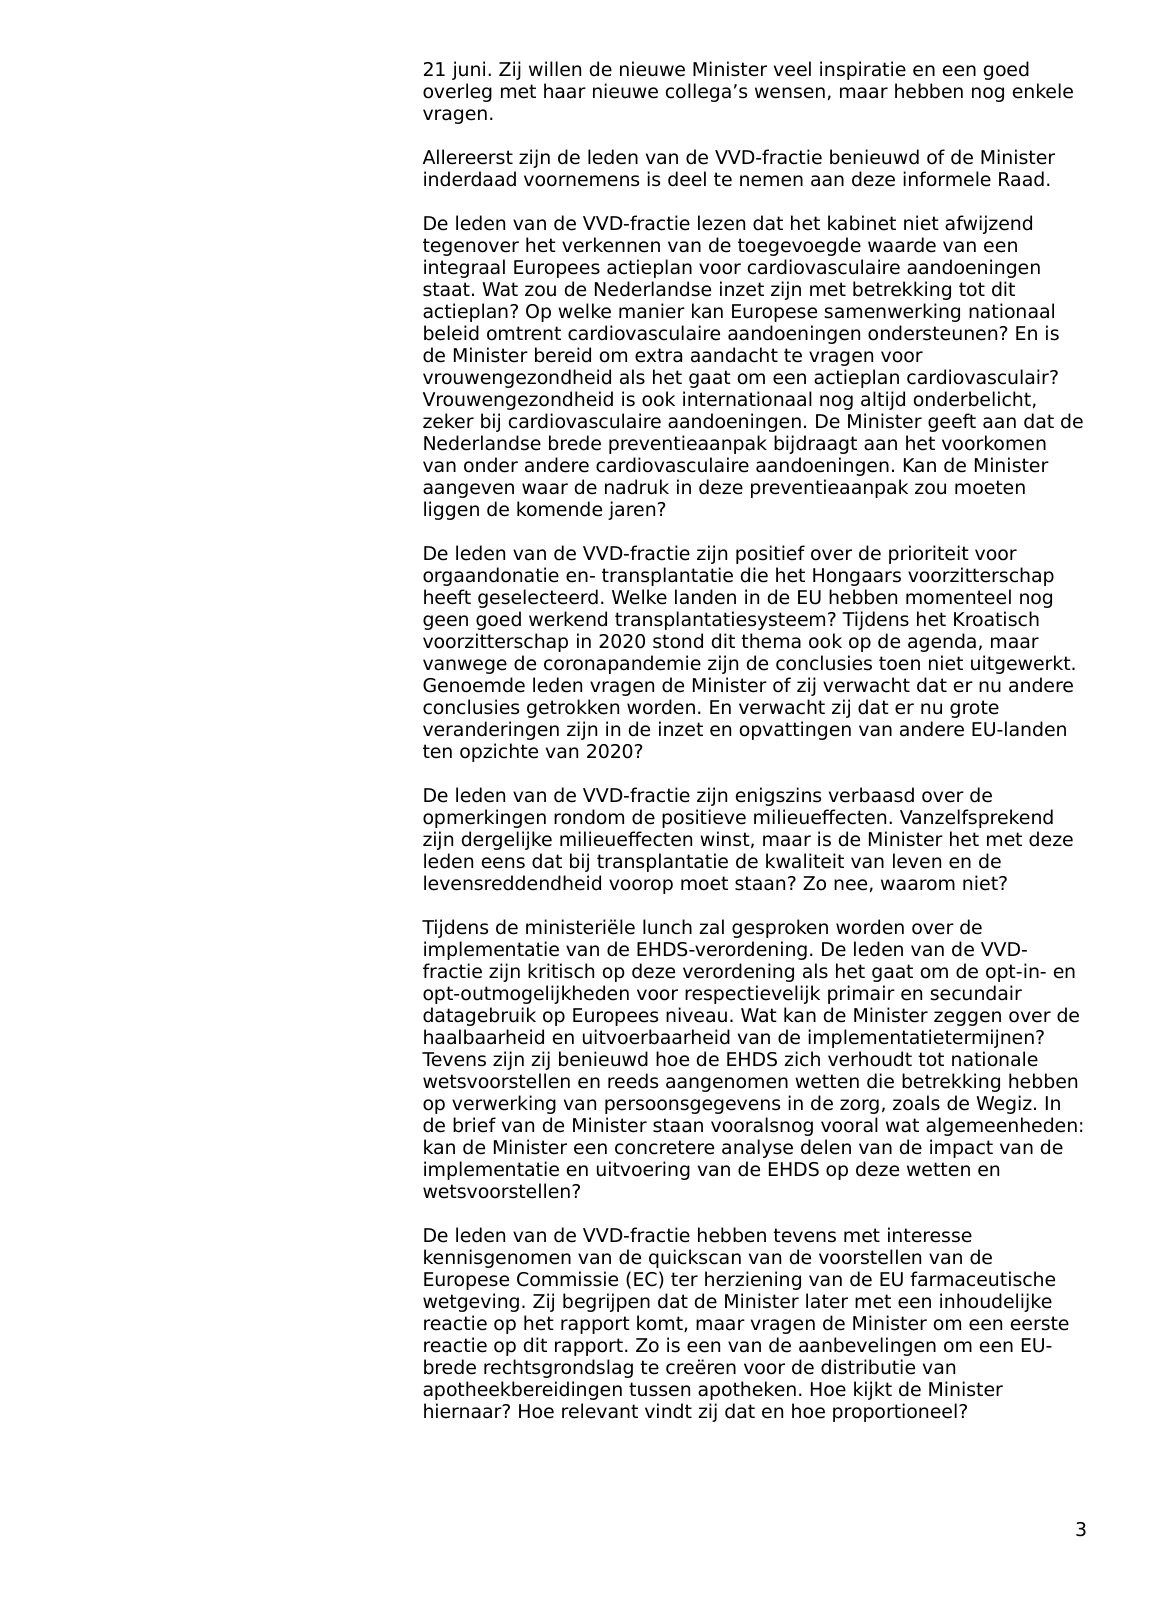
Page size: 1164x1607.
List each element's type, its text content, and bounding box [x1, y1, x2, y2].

text De leden van de VVD-fractie zijn enigszins verbaasd over de opmerkingen rondom de positieve milieueffecten. Vanzelfsprekend zijn dergelijke milieueffecten winst, maar is de Minister het met deze leden eens dat bij transplantatie de kwaliteit van leven en de levensreddendheid voorop moet staan? Zo nee, waarom niet? [422, 785, 1087, 895]
text De leden van de VVD-fractie lezen dat het kabinet niet afwijzend tegenover het verkennen van de toegevoegde waarde van een integraal Europees actieplan voor cardiovasculaire aandoeningen staat. Wat zou de Nederlandse inzet zijn met betrekking tot dit actieplan? Op welke manier kan Europese samenwerking nationaal beleid omtrent cardiovasculaire aandoeningen ondersteunen? En is de Minister bereid om extra aandacht te vragen voor vrouwengezondheid als het gaat om een actieplan cardiovasculair? Vrouwengezondheid is ook internationaal nog altijd onderbelicht, zeker bij cardiovasculaire aandoeningen. De Minister geeft aan dat de Nederlandse brede preventieaanpak bijdraagt aan het voorkomen van onder andere cardiovasculaire aandoeningen. Kan de Minister aangeven waar de nadruk in deze preventieaanpak zou moeten liggen de komende jaren? [422, 213, 1087, 521]
text Tijdens de ministeriële lunch zal gesproken worden over de implementatie van de EHDS-verordening. De leden van de VVD-fractie zijn kritisch op deze verordening als het gaat om de opt-in- en opt-outmogelijkheden voor respectievelijk primair en secundair datagebruik op Europees niveau. Wat kan de Minister zeggen over de haalbaarheid en uitvoerbaarheid van de implementatietermijnen? Tevens zijn zij benieuwd hoe de EHDS zich verhoudt tot nationale wetsvoorstellen en reeds aangenomen wetten die betrekking hebben op verwerking van persoonsgegevens in de zorg, zoals de Wegiz. In de brief van de Minister staan vooralsnog vooral wat algemeenheden: kan de Minister een concretere analyse delen van de impact van de implementatie en uitvoering van de EHDS op deze wetten en wetsvoorstellen? [422, 917, 1087, 1203]
text 21 juni. Zij willen de nieuwe Minister veel inspiratie en een goed overleg met haar nieuwe collega’s wensen, maar hebben nog enkele vragen. [422, 59, 1087, 125]
text De leden van de VVD-fractie hebben tevens met interesse kennisgenomen van de quickscan van de voorstellen van de Europese Commissie (EC) ter herziening van de EU farmaceutische wetgeving. Zij begrijpen dat de Minister later met een inhoudelijke reactie op het rapport komt, maar vragen de Minister om een eerste reactie op dit rapport. Zo is een van de aanbevelingen om een EU-brede rechtsgrondslag te creëren voor de distributie van apotheekbereidingen tussen apotheken. Hoe kijkt de Minister hiernaar? Hoe relevant vindt zij dat en hoe proportioneel? [422, 1225, 1087, 1423]
text De leden van de VVD-fractie zijn positief over de prioriteit voor orgaandonatie en- transplantatie die het Hongaars voorzitterschap heeft geselecteerd. Welke landen in de EU hebben momenteel nog geen goed werkend transplantatiesysteem? Tijdens het Kroatisch voorzitterschap in 2020 stond dit thema ook op de agenda, maar vanwege de coronapandemie zijn de conclusies toen niet uitgewerkt. Genoemde leden vragen de Minister of zij verwacht dat er nu andere conclusies getrokken worden. En verwacht zij dat er nu grote veranderingen zijn in de inzet en opvattingen van andere EU-landen ten opzichte van 2020? [422, 543, 1087, 763]
text Allereerst zijn de leden van de VVD-fractie benieuwd of de Minister inderdaad voornemens is deel te nemen aan deze informele Raad. [422, 147, 1087, 191]
